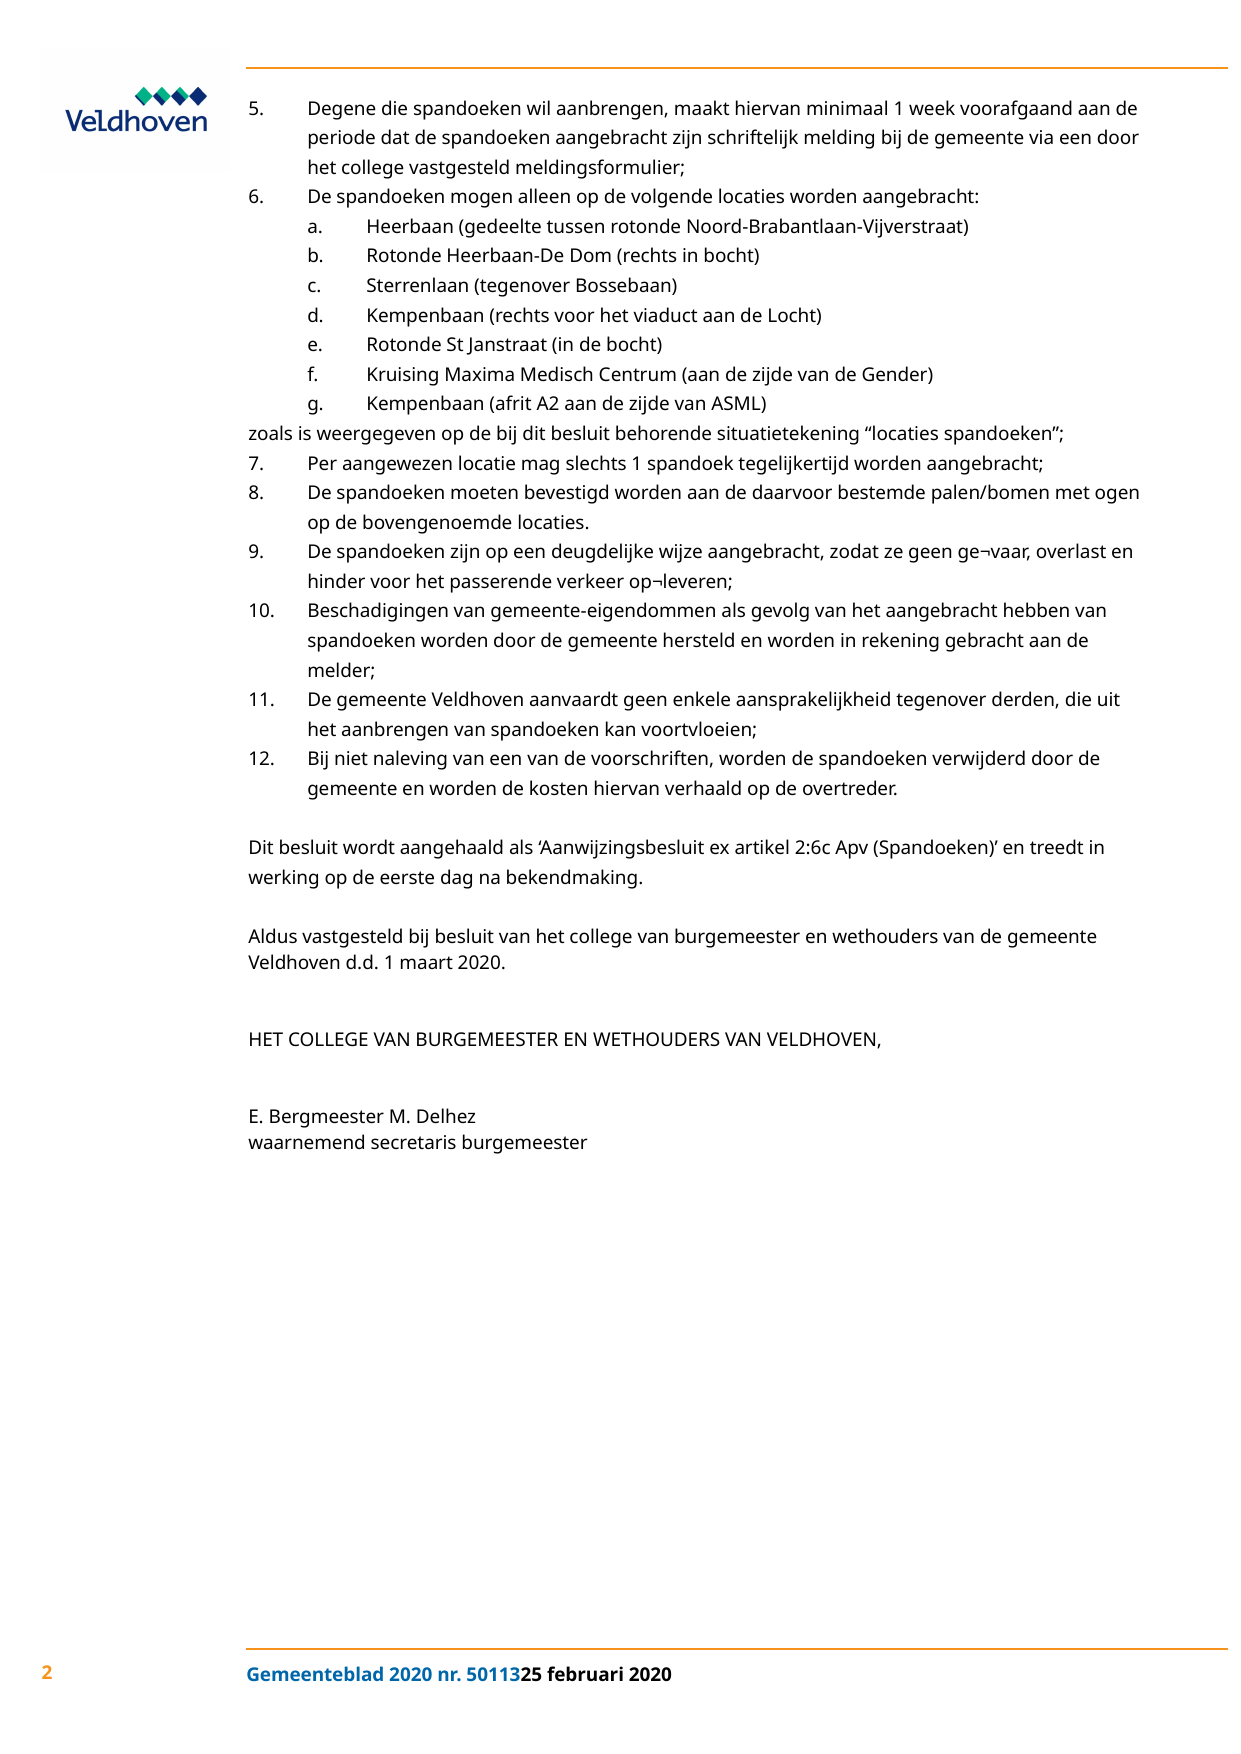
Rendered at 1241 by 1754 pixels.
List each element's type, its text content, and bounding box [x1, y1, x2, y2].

list Heerbaan (gedeelte tussen rotonde Noord-Brabantlaan-Vijverstraat) [307, 213, 1152, 239]
list Kempenbaan (rechts voor het viaduct aan de Locht) [307, 302, 1152, 328]
list Sterrenlaan (tegenover Bossebaan) [307, 272, 1152, 298]
list De gemeente Veldhoven aanvaardt geen enkele aansprakelijkheid tegenover derden, die uit het aanbrengen van spandoeken kan voortvloeien; [248, 686, 1152, 742]
list Beschadigingen van gemeente-eigendommen als gevolg van het aangebracht hebben van spandoeken worden door de gemeente hersteld en worden in rekening gebracht aan de melder; [248, 598, 1152, 683]
list Rotonde Heerbaan-De Dom (rechts in bocht) [307, 243, 1152, 268]
list Kempenbaan (afrit A2 aan de zijde van ASML) [307, 391, 1152, 416]
text Dit besluit wordt aangehaald als ‘Aanwijzingsbesluit ex artikel 2:6c Apv (Spandoeken)’ en treedt in werking op de eerste dag na bekendmaking. [248, 834, 1152, 890]
list Rotonde St Janstraat (in de bocht) [307, 331, 1152, 357]
text E. Bergmeester M. Delhez [248, 1103, 1152, 1129]
list Bij niet naleving van een van de voorschriften, worden de spandoeken verwijderd door de gemeente en worden de kosten hiervan verhaald op de overtreder. [248, 746, 1152, 801]
text Aldus vastgesteld bij besluit van het college van burgemeester en wethouders van de gemeente Veldhoven d.d. 1 maart 2020. [248, 923, 1152, 974]
text zoals is weergegeven op de bij dit besluit behorende situatietekening “locaties spandoeken”; [248, 420, 1152, 446]
list Kruising Maxima Medisch Centrum (aan de zijde van de Gender) [307, 361, 1152, 387]
list De spandoeken zijn op een deugdelijke wijze aangebracht, zodat ze geen ge¬vaar, overlast en hinder voor het passerende verkeer op¬leveren; [248, 538, 1152, 594]
list De spandoeken mogen alleen op de volgende locaties worden aangebracht: [248, 183, 1152, 209]
text HET COLLEGE VAN BURGEMEESTER EN WETHOUDERS VAN VELDHOVEN, [248, 1026, 1152, 1052]
list Per aangewezen locatie mag slechts 1 spandoek tegelijkertijd worden aangebracht; [248, 450, 1152, 476]
text waarnemend secretaris burgemeester [248, 1129, 1152, 1155]
list Degene die spandoeken wil aanbrengen, maakt hiervan minimaal 1 week voorafgaand aan de periode dat de spandoeken aangebracht zijn schriftelijk melding bij de gemeente via een door het college vastgesteld meldingsformulier; [248, 95, 1152, 180]
picture [41, 47, 231, 172]
list De spandoeken moeten bevestigd worden aan de daarvoor bestemde palen/bomen met ogen op de bovengenoemde locaties. [248, 479, 1152, 535]
